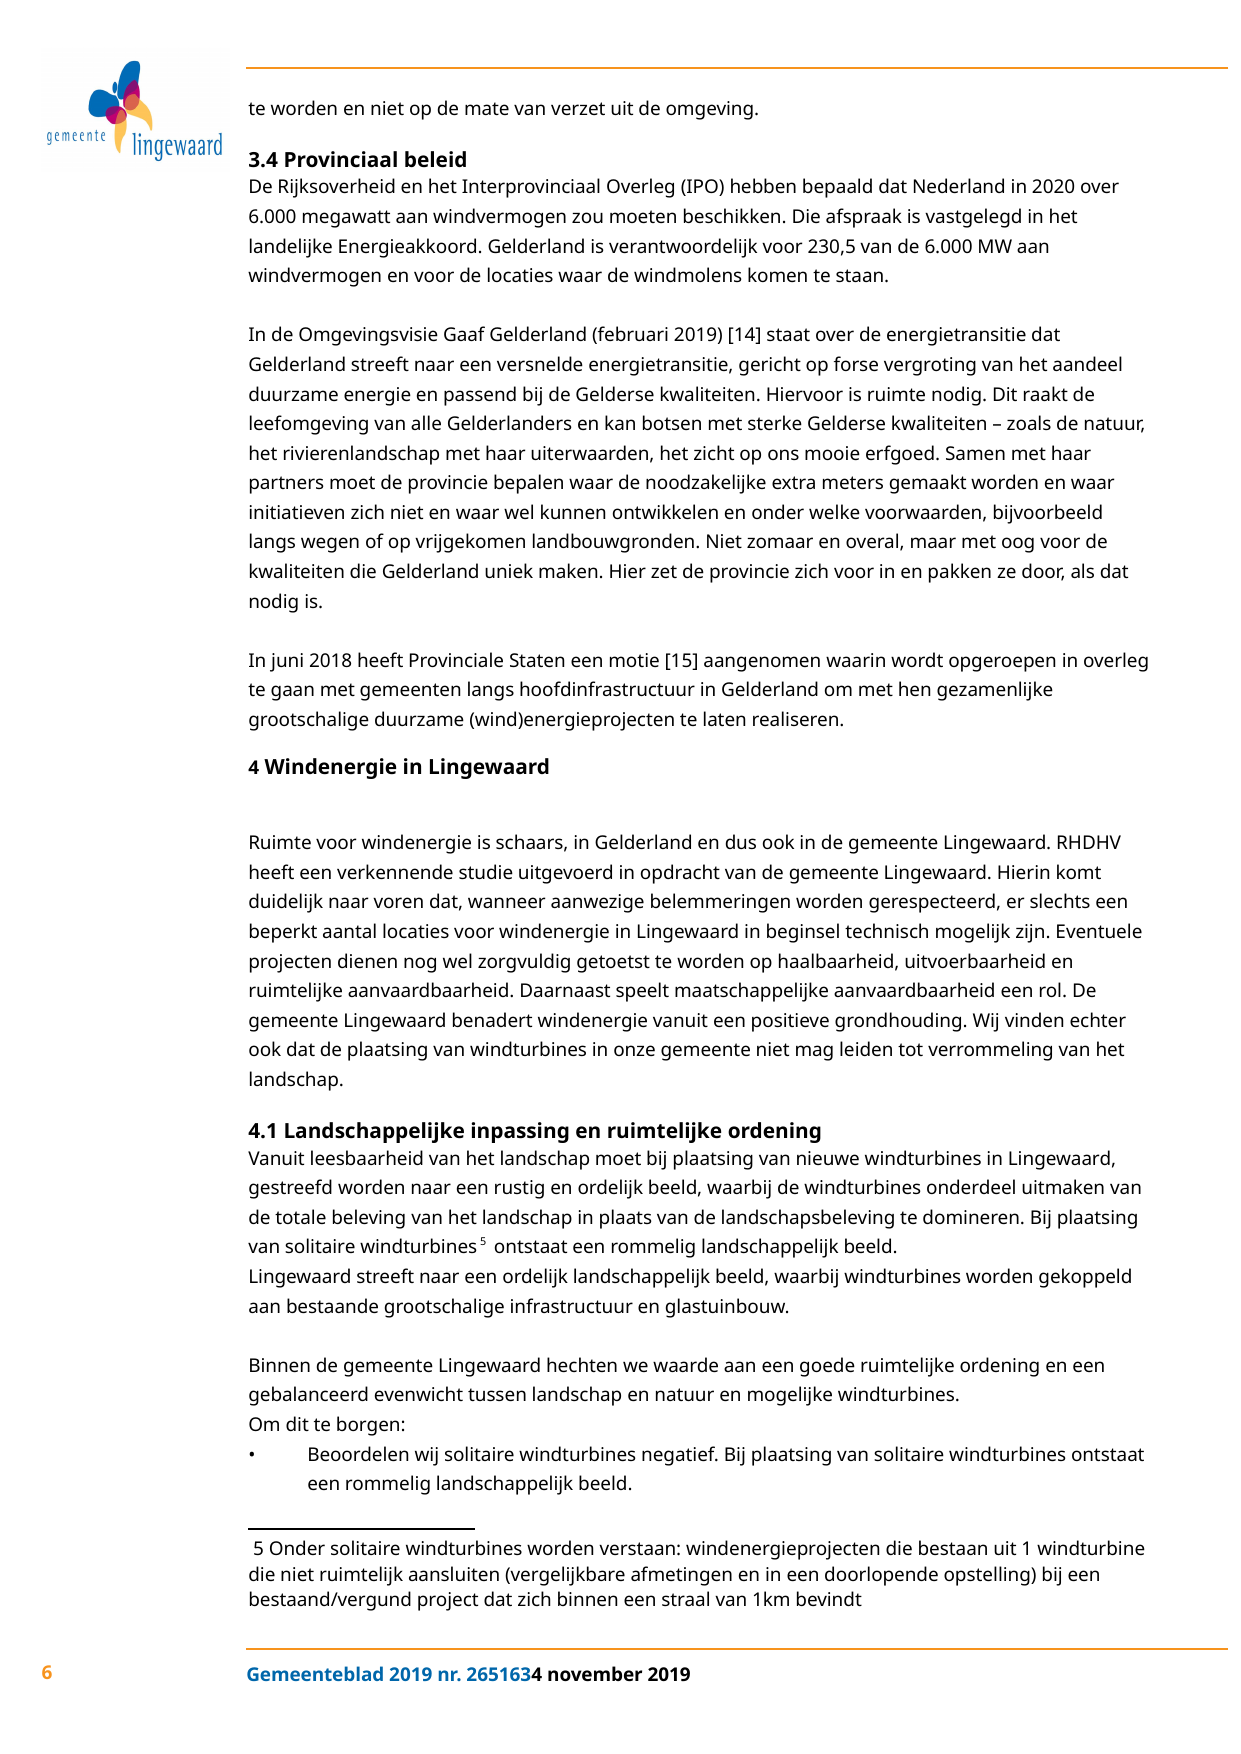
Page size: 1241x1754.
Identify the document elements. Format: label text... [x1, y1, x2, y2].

text Vanuit leesbaarheid van het landschap moet bij plaatsing van nieuwe windturbines in Lingewaard, gestreefd worden naar een rustig en ordelijk beeld, waarbij de windturbines onderdeel uitmaken van de totale beleving van het landschap in plaats van de landschapsbeleving te domineren. Bij plaatsing van solitaire windturbines ontstaat een rommelig landschappelijk beeld. [248, 1145, 1152, 1259]
text Lingewaard streeft naar een ordelijk landschappelijk beeld, waarbij windturbines worden gekoppeld aan bestaande grootschalige infrastructuur en glastuinbouw. [248, 1263, 1152, 1319]
text In juni 2018 heeft Provinciale Staten een motie [15] aangenomen waarin wordt opgeroepen in overleg te gaan met gemeenten langs hoofdinfrastructuur in Gelderland om met hen gezamenlijke grootschalige duurzame (wind)energieprojecten te laten realiseren. [248, 647, 1152, 732]
text De Rijksoverheid en het Interprovinciaal Overleg (IPO) hebben bepaald dat Nederland in 2020 over 6.000 megawatt aan windvermogen zou moeten beschikken. Die afspraak is vastgelegd in het landelijke Energieakkoord. Gelderland is verantwoordelijk voor 230,5 van de 6.000 MW aan windvermogen en voor de locaties waar de windmolens komen te staan. [248, 174, 1152, 288]
list Beoordelen wij solitaire windturbines negatief. Bij plaatsing van solitaire windturbines ontstaat een rommelig landschappelijk beeld. [248, 1441, 1152, 1496]
text 4 Windenergie in Lingewaard [248, 752, 1152, 780]
text In de Omgevingsvisie Gaaf Gelderland (februari 2019) [14] staat over de energietransitie dat Gelderland streeft naar een versnelde energietransitie, gericht op forse vergroting van het aandeel duurzame energie en passend bij de Gelderse kwaliteiten. Hiervoor is ruimte nodig. Dit raakt de leefomgeving van alle Gelderlanders en kan botsen met sterke Gelderse kwaliteiten – zoals de natuur, het rivierenlandschap met haar uiterwaarden, het zicht op ons mooie erfgoed. Samen met haar partners moet de provincie bepalen waar de noodzakelijke extra meters gemaakt worden en waar initiatieven zich niet en waar wel kunnen ontwikkelen en onder welke voorwaarden, bijvoorbeeld langs wegen of op vrijgekomen landbouwgronden. Niet zomaar en overal, maar met oog voor de kwaliteiten die Gelderland uniek maken. Hier zet de provincie zich voor in en pakken ze door, als dat nodig is. [248, 322, 1152, 613]
text 4.1 Landschappelijke inpassing en ruimtelijke ordening [248, 1117, 1152, 1145]
text Om dit te borgen: [248, 1411, 1152, 1437]
text Ruimte voor windenergie is schaars, in Gelderland en dus ook in de gemeente Lingewaard. RHDHV heeft een verkennende studie uitgevoerd in opdracht van de gemeente Lingewaard. Hierin komt duidelijk naar voren dat, wanneer aanwezige belemmeringen worden gerespecteerd, er slechts een beperkt aantal locaties voor windenergie in Lingewaard in beginsel technisch mogelijk zijn. Eventuele projecten dienen nog wel zorgvuldig getoetst te worden op haalbaarheid, uitvoerbaarheid en ruimtelijke aanvaardbaarheid. Daarnaast speelt maatschappelijke aanvaardbaarheid een rol. De gemeente Lingewaard benadert windenergie vanuit een positieve grondhouding. Wij vinden echter ook dat de plaatsing van windturbines in onze gemeente niet mag leiden tot verrommeling van het landschap. [248, 829, 1152, 1092]
text te worden en niet op de mate van verzet uit de omgeving. [248, 95, 1152, 121]
text 3.4 Provinciaal beleid [248, 145, 1152, 174]
text Binnen de gemeente Lingewaard hechten we waarde aan een goede ruimtelijke ordening en een gebalanceerd evenwicht tussen landschap en natuur en mogelijke windturbines. [248, 1352, 1152, 1407]
text Onder solitaire windturbines worden verstaan: windenergieprojecten die bestaan uit 1 windturbine die niet ruimtelijk aansluiten (vergelijkbare afmetingen en in een doorlopende opstelling) bij een bestaand/vergund project dat zich binnen een straal van 1km bevindt [248, 1535, 1152, 1612]
picture [41, 47, 231, 172]
